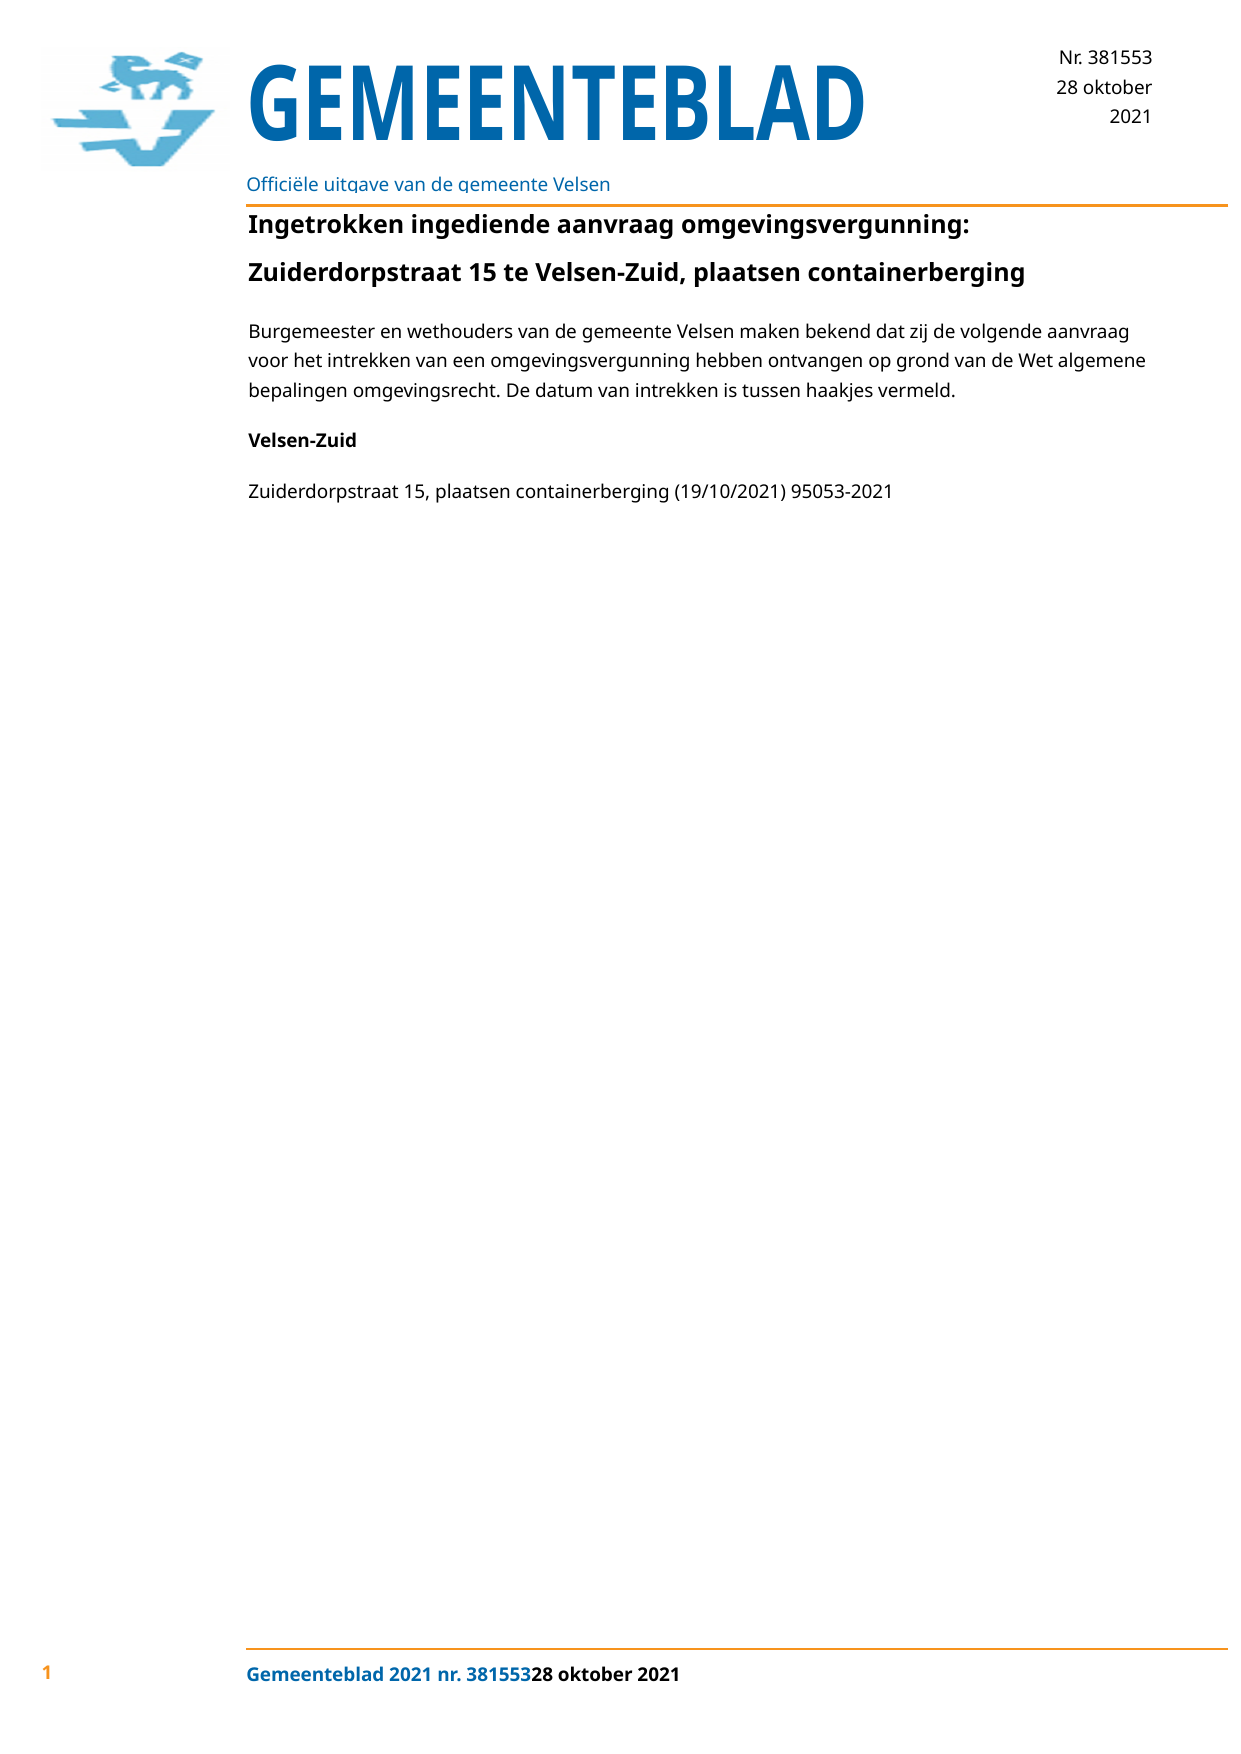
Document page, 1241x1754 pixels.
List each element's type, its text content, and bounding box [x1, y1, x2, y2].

picture [41, 47, 231, 172]
text Velsen-Zuid [248, 427, 1152, 453]
text Zuiderdorpstraat 15, plaatsen containerberging (19/10/2021) 95053-2021 [248, 478, 1152, 504]
text Ingetrokken ingediende aanvraag omgevingsvergunning: Zuiderdorpstraat 15 te Velsen-Zuid, plaatsen containerberging [248, 207, 1152, 288]
text Burgemeester en wethouders van de gemeente Velsen maken bekend dat zij de volgende aanvraag voor het intrekken van een omgevingsvergunning hebben ontvangen op grond van de Wet algemene bepalingen omgevingsrecht. De datum van intrekken is tussen haakjes vermeld. [248, 318, 1152, 403]
